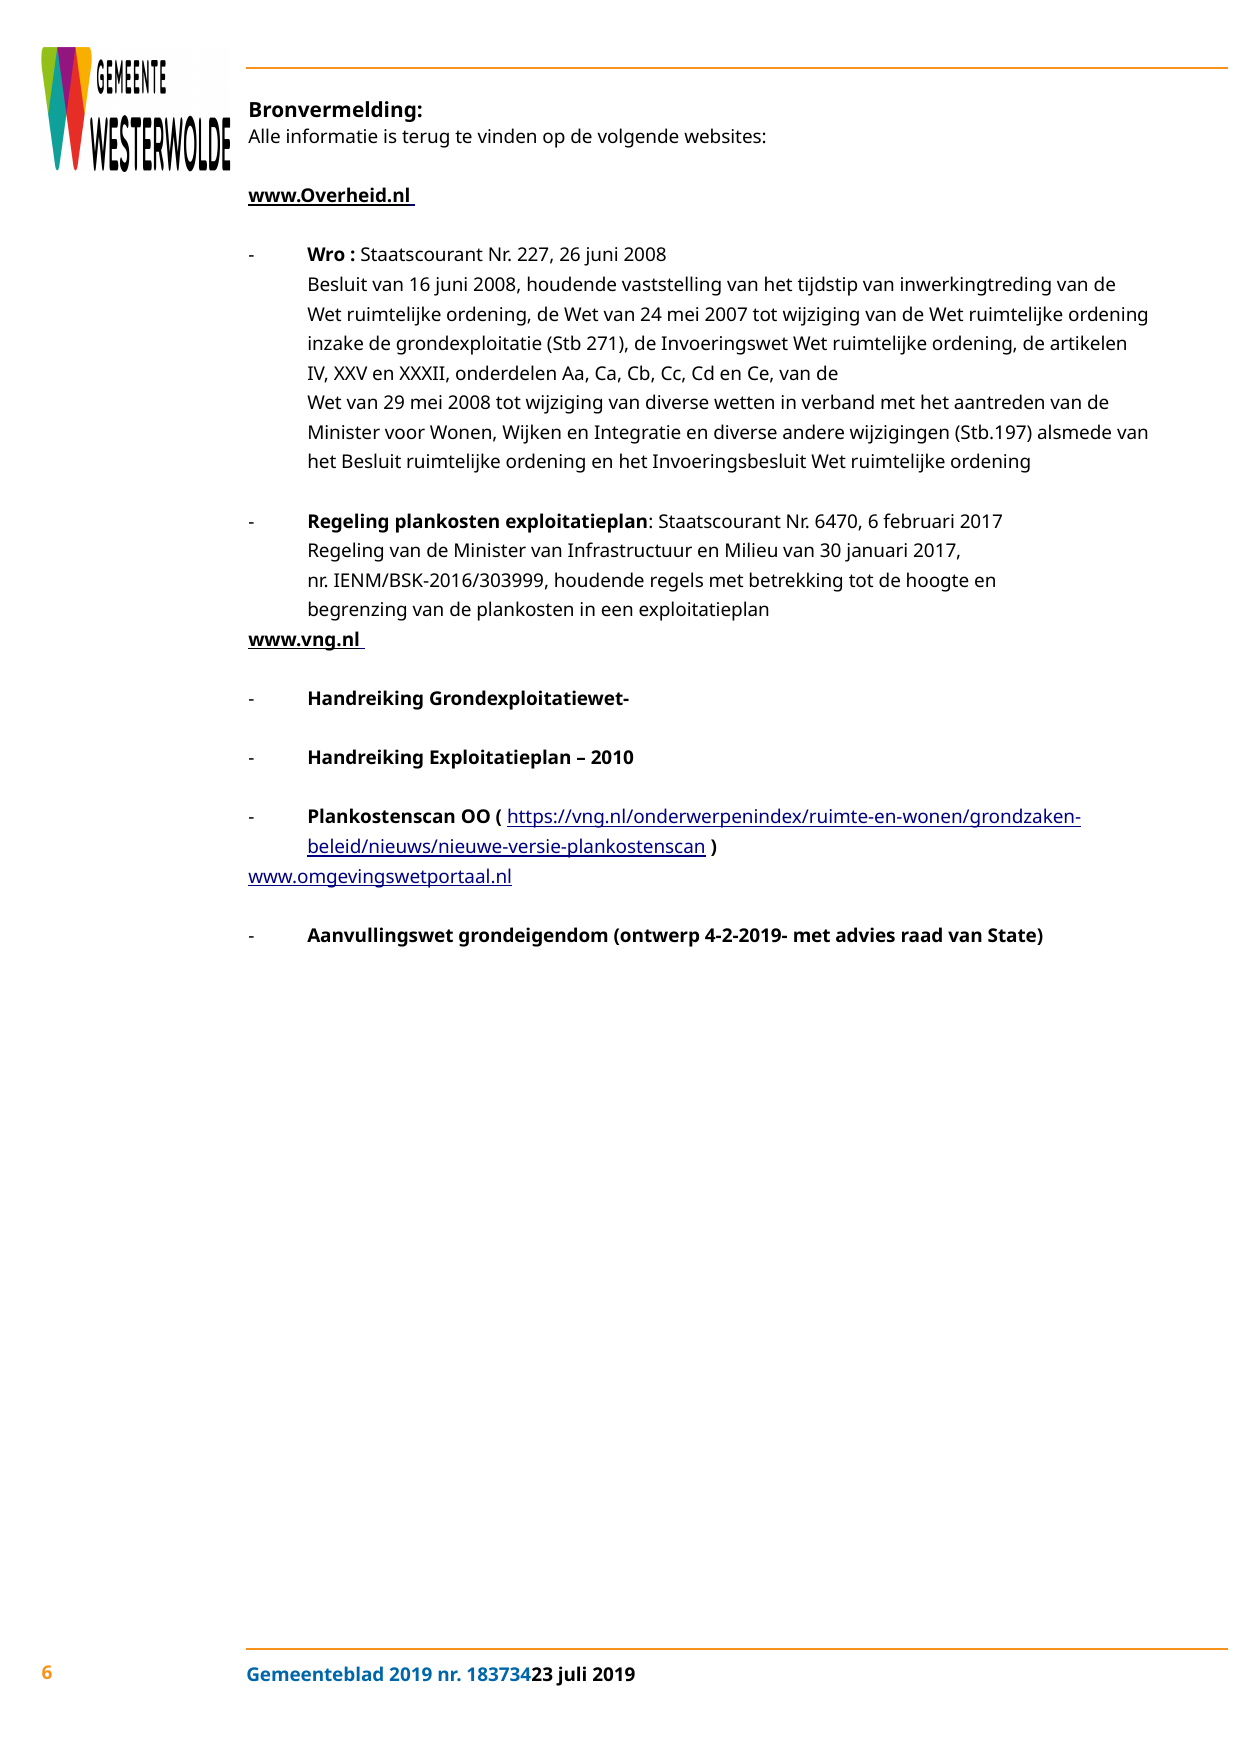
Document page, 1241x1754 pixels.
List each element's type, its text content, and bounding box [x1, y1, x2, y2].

list nr. IENM/BSK-2016/303999, houdende regels met betrekking tot de hoogte en [248, 567, 1152, 593]
list Wro : Staatscourant Nr. 227, 26 juni 2008 [248, 242, 1152, 267]
text www.vng.nl [248, 626, 1152, 652]
list begrenzing van de plankosten in een exploitatieplan [248, 597, 1152, 622]
picture [41, 47, 231, 172]
list Handreiking Grondexploitatiewet- [248, 685, 1152, 711]
text Bronvermelding: [248, 95, 1152, 123]
list Regeling van de Minister van Infrastructuur en Milieu van 30 januari 2017, [248, 537, 1152, 563]
text www.omgevingswetportaal.nl [248, 863, 1152, 889]
list Wet van 29 mei 2008 tot wijziging van diverse wetten in verband met het aantreden van de Minister voor Wonen, Wijken en Integratie en diverse andere wijzigingen (Stb.197) alsmede van het Besluit ruimtelijke ordening en het Invoeringsbesluit Wet ruimtelijke ordening [248, 389, 1152, 474]
list Aanvullingswet grondeigendom (ontwerp 4-2-2019- met advies raad van State) [248, 922, 1152, 948]
text www.Overheid.nl [248, 182, 1152, 208]
list Plankostenscan OO ( https://vng.nl/onderwerpenindex/ruimte-en-wonen/grondzaken-beleid/nieuws/nieuwe-versie-plankostenscan ) [248, 804, 1152, 859]
text Alle informatie is terug te vinden op de volgende websites: [248, 123, 1152, 149]
list Besluit van 16 juni 2008, houdende vaststelling van het tijdstip van inwerkingtreding van de Wet ruimtelijke ordening, de Wet van 24 mei 2007 tot wijziging van de Wet ruimtelijke ordening inzake de grondexploitatie (Stb 271), de Invoeringswet Wet ruimtelijke ordening, de artikelen IV, XXV en XXXII, onderdelen Aa, Ca, Cb, Cc, Cd en Ce, van de [248, 271, 1152, 386]
list Handreiking Exploitatieplan – 2010 [248, 744, 1152, 770]
list Regeling plankosten exploitatieplan: Staatscourant Nr. 6470, 6 februari 2017 [248, 508, 1152, 534]
